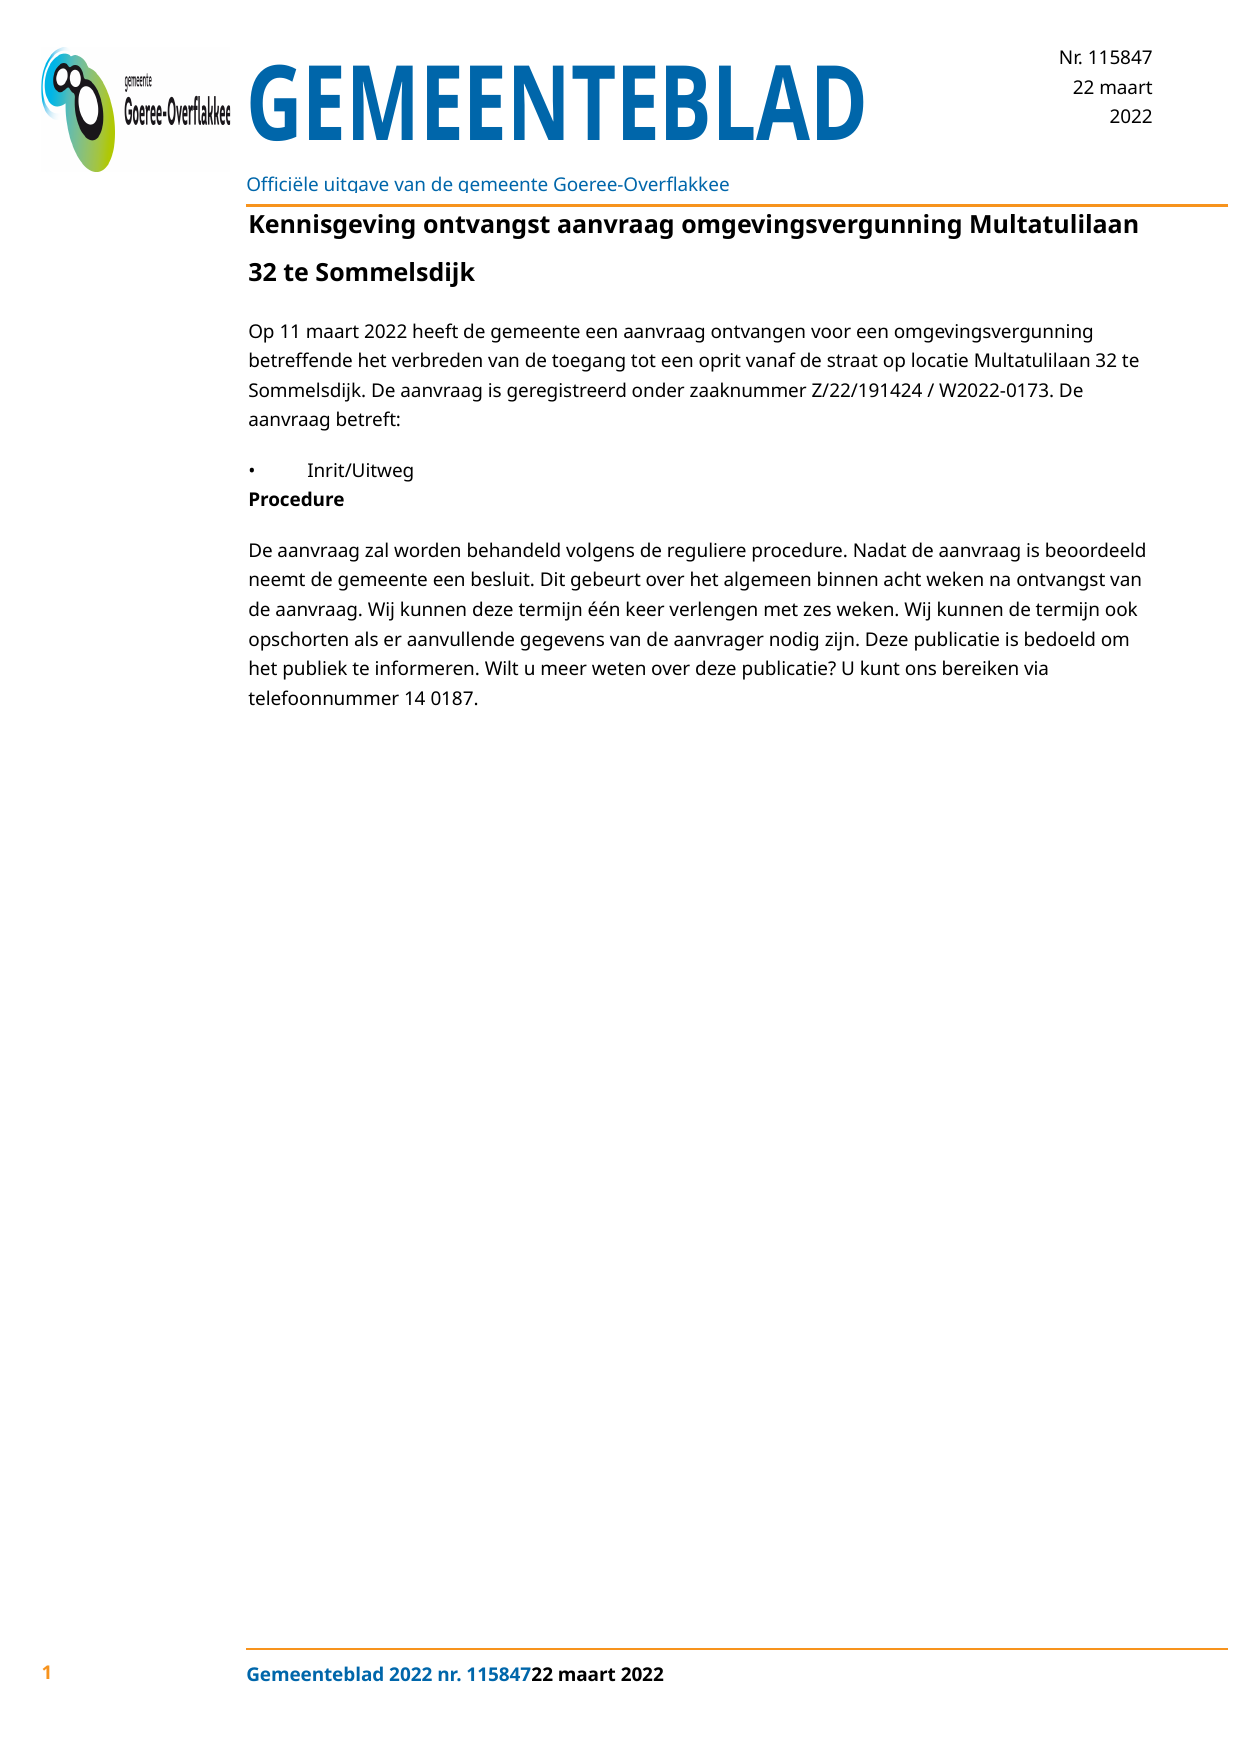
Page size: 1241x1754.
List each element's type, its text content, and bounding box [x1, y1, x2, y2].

text Procedure [248, 487, 1152, 512]
picture [41, 47, 231, 172]
list Inrit/Uitweg [248, 457, 1152, 483]
text De aanvraag zal worden behandeld volgens de reguliere procedure. Nadat de aanvraag is beoordeeld neemt de gemeente een besluit. Dit gebeurt over het algemeen binnen acht weken na ontvangst van de aanvraag. Wij kunnen deze termijn één keer verlengen met zes weken. Wij kunnen de termijn ook opschorten als er aanvullende gegevens van de aanvrager nodig zijn. Deze publicatie is bedoeld om het publiek te informeren. Wilt u meer weten over deze publicatie? U kunt ons bereiken via telefoonnummer 14 0187. [248, 537, 1152, 711]
text Kennisgeving ontvangst aanvraag omgevingsvergunning Multatulilaan 32 te Sommelsdijk [248, 207, 1152, 288]
text Op 11 maart 2022 heeft de gemeente een aanvraag ontvangen voor een omgevingsvergunning betreffende het verbreden van de toegang tot een oprit vanaf de straat op locatie Multatulilaan 32 te Sommelsdijk. De aanvraag is geregistreerd onder zaaknummer Z/22/191424 / W2022-0173. De aanvraag betreft: [248, 318, 1152, 432]
